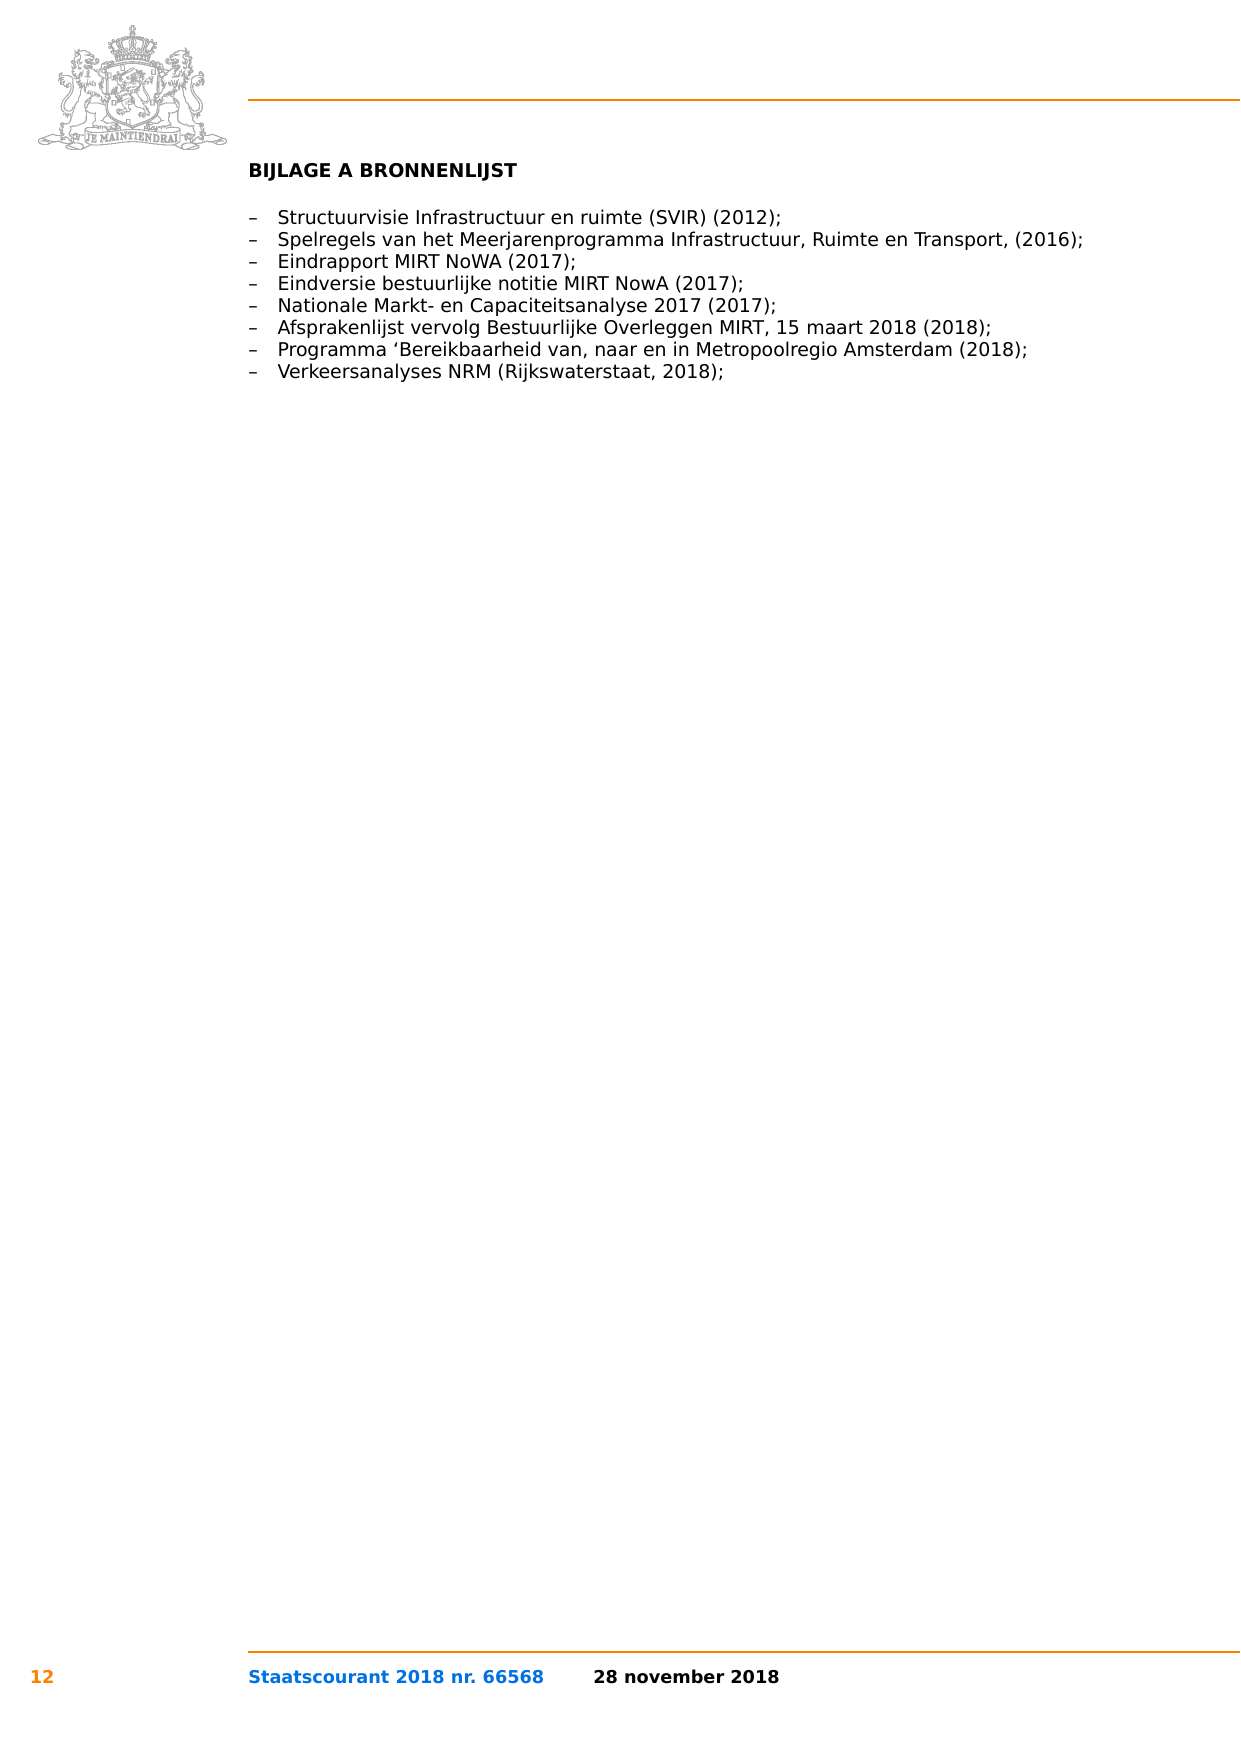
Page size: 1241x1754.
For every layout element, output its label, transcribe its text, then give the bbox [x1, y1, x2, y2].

text – Verkeersanalyses NRM (Rijkswaterstaat, 2018); [248, 361, 1163, 383]
text – Eindrapport MIRT NoWA (2017); [248, 251, 1163, 273]
text – Nationale Markt- en Capaciteitsanalyse 2017 (2017); [248, 295, 1163, 317]
text – Programma ‘Bereikbaarheid van, naar en in Metropoolregio Amsterdam (2018); [248, 339, 1163, 361]
text – Structuurvisie Infrastructuur en ruimte (SVIR) (2012); [248, 207, 1163, 229]
subtitle BIJLAGE A BRONNENLIJST [248, 160, 1163, 182]
picture [38, 25, 227, 150]
text – Eindversie bestuurlijke notitie MIRT NowA (2017); [248, 273, 1163, 295]
text – Spelregels van het Meerjarenprogramma Infrastructuur, Ruimte en Transport, (2016); [248, 229, 1163, 251]
text – Afsprakenlijst vervolg Bestuurlijke Overleggen MIRT, 15 maart 2018 (2018); [248, 317, 1163, 339]
